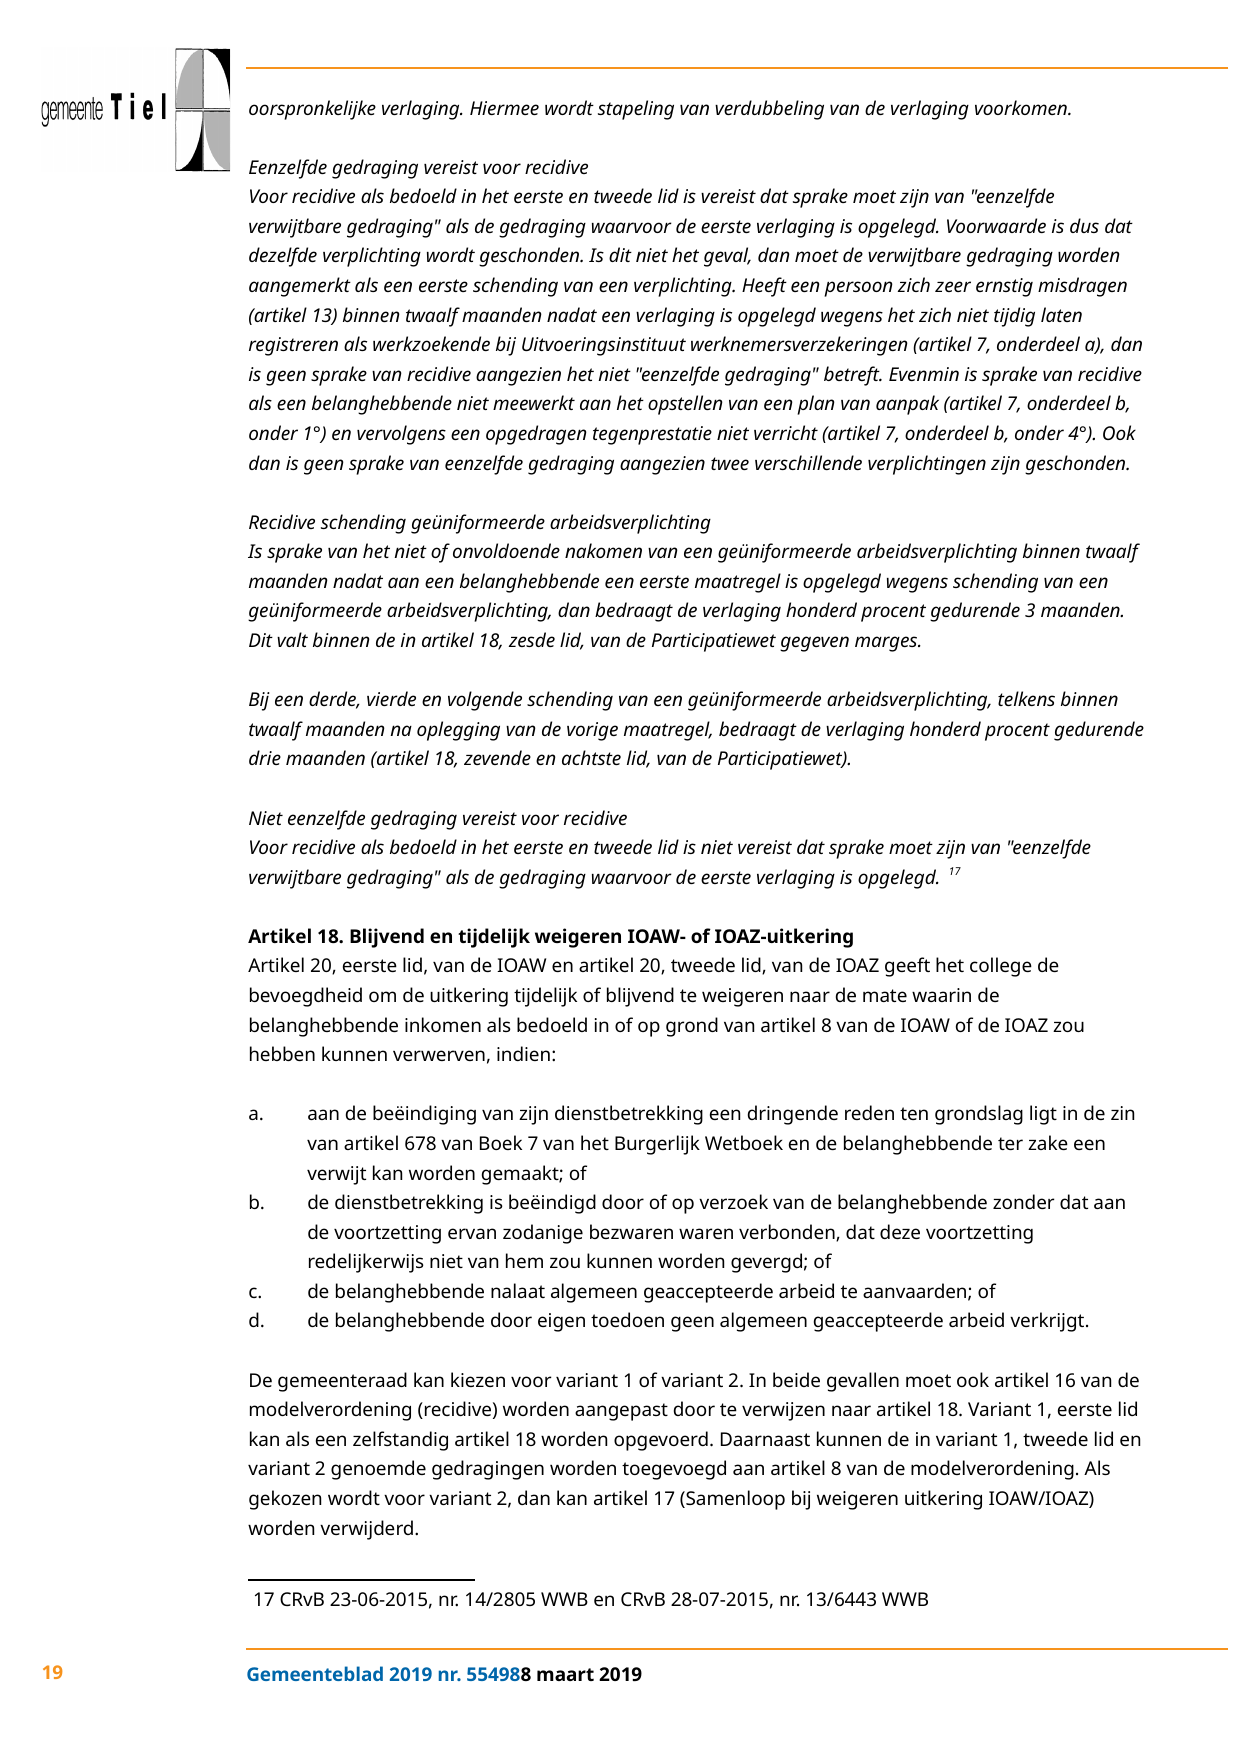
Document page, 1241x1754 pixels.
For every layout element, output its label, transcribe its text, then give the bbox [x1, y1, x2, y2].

text Artikel 18. Blijvend en tijdelijk weigeren IOAW- of IOAZ-uitkering [248, 923, 1152, 949]
list de belanghebbende nalaat algemeen geaccepteerde arbeid te aanvaarden; of [248, 1278, 1152, 1304]
list aan de beëindiging van zijn dienstbetrekking een dringende reden ten grondslag ligt in de zin van artikel 678 van Boek 7 van het Burgerlijk Wetboek en de belanghebbende ter zake een verwijt kan worden gemaakt; of [248, 1101, 1152, 1186]
picture [41, 47, 231, 172]
text De gemeenteraad kan kiezen voor variant 1 of variant 2. In beide gevallen moet ook artikel 16 van de modelverordening (recidive) worden aangepast door te verwijzen naar artikel 18. Variant 1, eerste lid kan als een zelfstandig artikel 18 worden opgevoerd. Daarnaast kunnen de in variant 1, tweede lid en variant 2 genoemde gedragingen worden toegevoegd aan artikel 8 van de modelverordening. Als gekozen wordt voor variant 2, dan kan artikel 17 (Samenloop bij weigeren uitkering IOAW/IOAZ) worden verwijderd. [248, 1367, 1152, 1541]
text Eenzelfde gedraging vereist voor recidive [248, 154, 1152, 180]
text oorspronkelijke verlaging. Hiermee wordt stapeling van verdubbeling van de verlaging voorkomen. [248, 95, 1152, 121]
text Bij een derde, vierde en volgende schending van een geüniformeerde arbeidsverplichting, telkens binnen twaalf maanden na oplegging van de vorige maatregel, bedraagt de verlaging honderd procent gedurende drie maanden (artikel 18, zevende en achtste lid, van de Participatiewet). [248, 686, 1152, 771]
text Niet eenzelfde gedraging vereist voor recidive [248, 805, 1152, 831]
text CRvB 23-06-2015, nr. 14/2805 WWB en CRvB 28-07-2015, nr. 13/6443 WWB [248, 1586, 1152, 1612]
text Voor recidive als bedoeld in het eerste en tweede lid is vereist dat sprake moet zijn van "eenzelfde verwijtbare gedraging" als de gedraging waarvoor de eerste verlaging is opgelegd. Voorwaarde is dus dat dezelfde verplichting wordt geschonden. Is dit niet het geval, dan moet de verwijtbare gedraging worden aangemerkt als een eerste schending van een verplichting. Heeft een persoon zich zeer ernstig misdragen (artikel 13) binnen twaalf maanden nadat een verlaging is opgelegd wegens het zich niet tijdig laten registreren als werkzoekende bij Uitvoeringsinstituut werknemersverzekeringen (artikel 7, onderdeel a), dan is geen sprake van recidive aangezien het niet "eenzelfde gedraging" betreft. Evenmin is sprake van recidive als een belanghebbende niet meewerkt aan het opstellen van een plan van aanpak (artikel 7, onderdeel b, onder 1°) en vervolgens een opgedragen tegenprestatie niet verricht (artikel 7, onderdeel b, onder 4°). Ook dan is geen sprake van eenzelfde gedraging aangezien twee verschillende verplichtingen zijn geschonden. [248, 183, 1152, 476]
text Recidive schending geüniformeerde arbeidsverplichting [248, 509, 1152, 535]
text Voor recidive als bedoeld in het eerste en tweede lid is niet vereist dat sprake moet zijn van "eenzelfde verwijtbare gedraging" als de gedraging waarvoor de eerste verlaging is opgelegd. [248, 834, 1152, 890]
list de belanghebbende door eigen toedoen geen algemeen geaccepteerde arbeid verkrijgt. [248, 1308, 1152, 1333]
text Is sprake van het niet of onvoldoende nakomen van een geüniformeerde arbeidsverplichting binnen twaalf maanden nadat aan een belanghebbende een eerste maatregel is opgelegd wegens schending van een geüniformeerde arbeidsverplichting, dan bedraagt de verlaging honderd procent gedurende 3 maanden. Dit valt binnen de in artikel 18, zesde lid, van de Participatiewet gegeven marges. [248, 538, 1152, 653]
list de dienstbetrekking is beëindigd door of op verzoek van de belanghebbende zonder dat aan de voortzetting ervan zodanige bezwaren waren verbonden, dat deze voortzetting redelijkerwijs niet van hem zou kunnen worden gevergd; of [248, 1189, 1152, 1274]
text Artikel 20, eerste lid, van de IOAW en artikel 20, tweede lid, van de IOAZ geeft het college de bevoegdheid om de uitkering tijdelijk of blijvend te weigeren naar de mate waarin de belanghebbende inkomen als bedoeld in of op grond van artikel 8 van de IOAW of de IOAZ zou hebben kunnen verwerven, indien: [248, 953, 1152, 1067]
